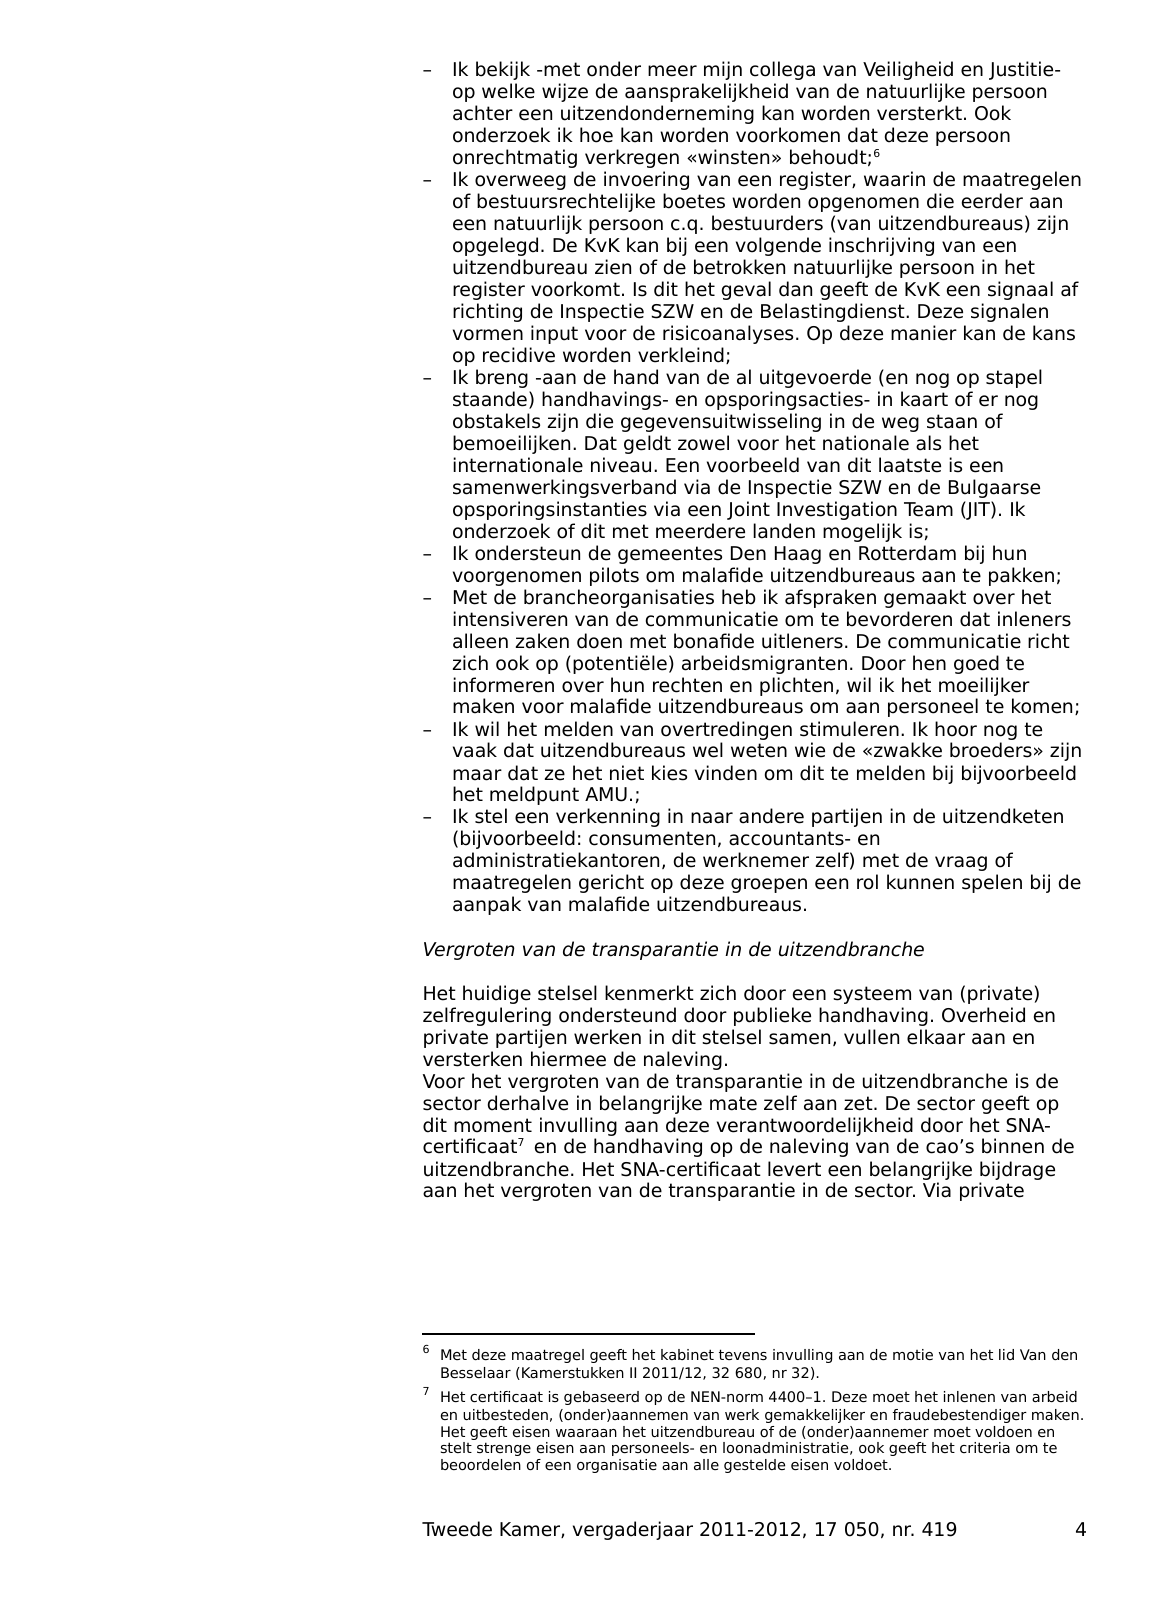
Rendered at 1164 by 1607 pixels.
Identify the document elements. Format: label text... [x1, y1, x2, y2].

text – Ik stel een verkenning in naar andere partijen in de uitzendketen (bijvoorbeeld: consumenten, accountants- en administratiekantoren, de werknemer zelf) met de vraag of maatregelen gericht op deze groepen een rol kunnen spelen bij de aanpak van malafide uitzendbureaus. [422, 806, 1087, 916]
text Het huidige stelsel kenmerkt zich door een systeem van (private) zelfregulering ondersteund door publieke handhaving. Overheid en private partijen werken in dit stelsel samen, vullen elkaar aan en versterken hiermee de naleving. [422, 983, 1087, 1071]
text – Ik overweeg de invoering van een register, waarin de maatregelen of bestuursrechtelijke boetes worden opgenomen die eerder aan een natuurlijk persoon c.q. bestuurders (van uitzendbureaus) zijn opgelegd. De KvK kan bij een volgende inschrijving van een uitzendbureau zien of de betrokken natuurlijke persoon in het register voorkomt. Is dit het geval dan geeft de KvK een signaal af richting de Inspectie SZW en de Belastingdienst. Deze signalen vormen input voor de risicoanalyses. Op deze manier kan de kans op recidive worden verkleind; [422, 169, 1087, 367]
text Het certificaat is gebaseerd op de NEN-norm 4400–1. Deze moet het inlenen van arbeid en uitbesteden, (onder)aannemen van werk gemakkelijker en fraudebestendiger maken. Het geeft eisen waaraan het uitzendbureau of de (onder)aannemer moet voldoen en stelt strenge eisen aan personeels- en loonadministratie, ook geeft het criteria om te beoordelen of een organisatie aan alle gestelde eisen voldoet. [422, 1385, 1087, 1474]
subtitle Vergroten van de transparantie in de uitzendbranche [422, 938, 1087, 960]
text Voor het vergroten van de transparantie in de uitzendbranche is de sector derhalve in belangrijke mate zelf aan zet. De sector geeft op dit moment invulling aan deze verantwoordelijkheid door het SNA-certificaat en de handhaving op de naleving van de cao’s binnen de uitzendbranche. Het SNA-certificaat levert een belangrijke bijdrage aan het vergroten van de transparantie in de sector. Via private [422, 1071, 1087, 1246]
text Met deze maatregel geeft het kabinet tevens invulling aan de motie van het lid Van den Besselaar (Kamerstukken II 2011/12, 32 680, nr 32). [422, 1343, 1087, 1382]
text – Ik breng -aan de hand van de al uitgevoerde (en nog op stapel staande) handhavings- en opsporingsacties- in kaart of er nog obstakels zijn die gegevensuitwisseling in de weg staan of bemoeilijken. Dat geldt zowel voor het nationale als het internationale niveau. Een voorbeeld van dit laatste is een samenwerkingsverband via de Inspectie SZW en de Bulgaarse opsporingsinstanties via een Joint Investigation Team (JIT). Ik onderzoek of dit met meerdere landen mogelijk is; [422, 367, 1087, 543]
text – Ik bekijk -met onder meer mijn collega van Veiligheid en Justitie- op welke wijze de aansprakelijkheid van de natuurlijke persoon achter een uitzendonderneming kan worden versterkt. Ook onderzoek ik hoe kan worden voorkomen dat deze persoon onrechtmatig verkregen «winsten» behoudt; [422, 59, 1087, 169]
text – Met de brancheorganisaties heb ik afspraken gemaakt over het intensiveren van de communicatie om te bevorderen dat inleners alleen zaken doen met bonafide uitleners. De communicatie richt zich ook op (potentiële) arbeidsmigranten. Door hen goed te informeren over hun rechten en plichten, wil ik het moeilijker maken voor malafide uitzendbureaus om aan personeel te komen; [422, 587, 1087, 718]
text – Ik ondersteun de gemeentes Den Haag en Rotterdam bij hun voorgenomen pilots om malafide uitzendbureaus aan te pakken; [422, 543, 1087, 587]
text – Ik wil het melden van overtredingen stimuleren. Ik hoor nog te vaak dat uitzendbureaus wel weten wie de «zwakke broeders» zijn maar dat ze het niet kies vinden om dit te melden bij bijvoorbeeld het meldpunt AMU.; [422, 718, 1087, 806]
